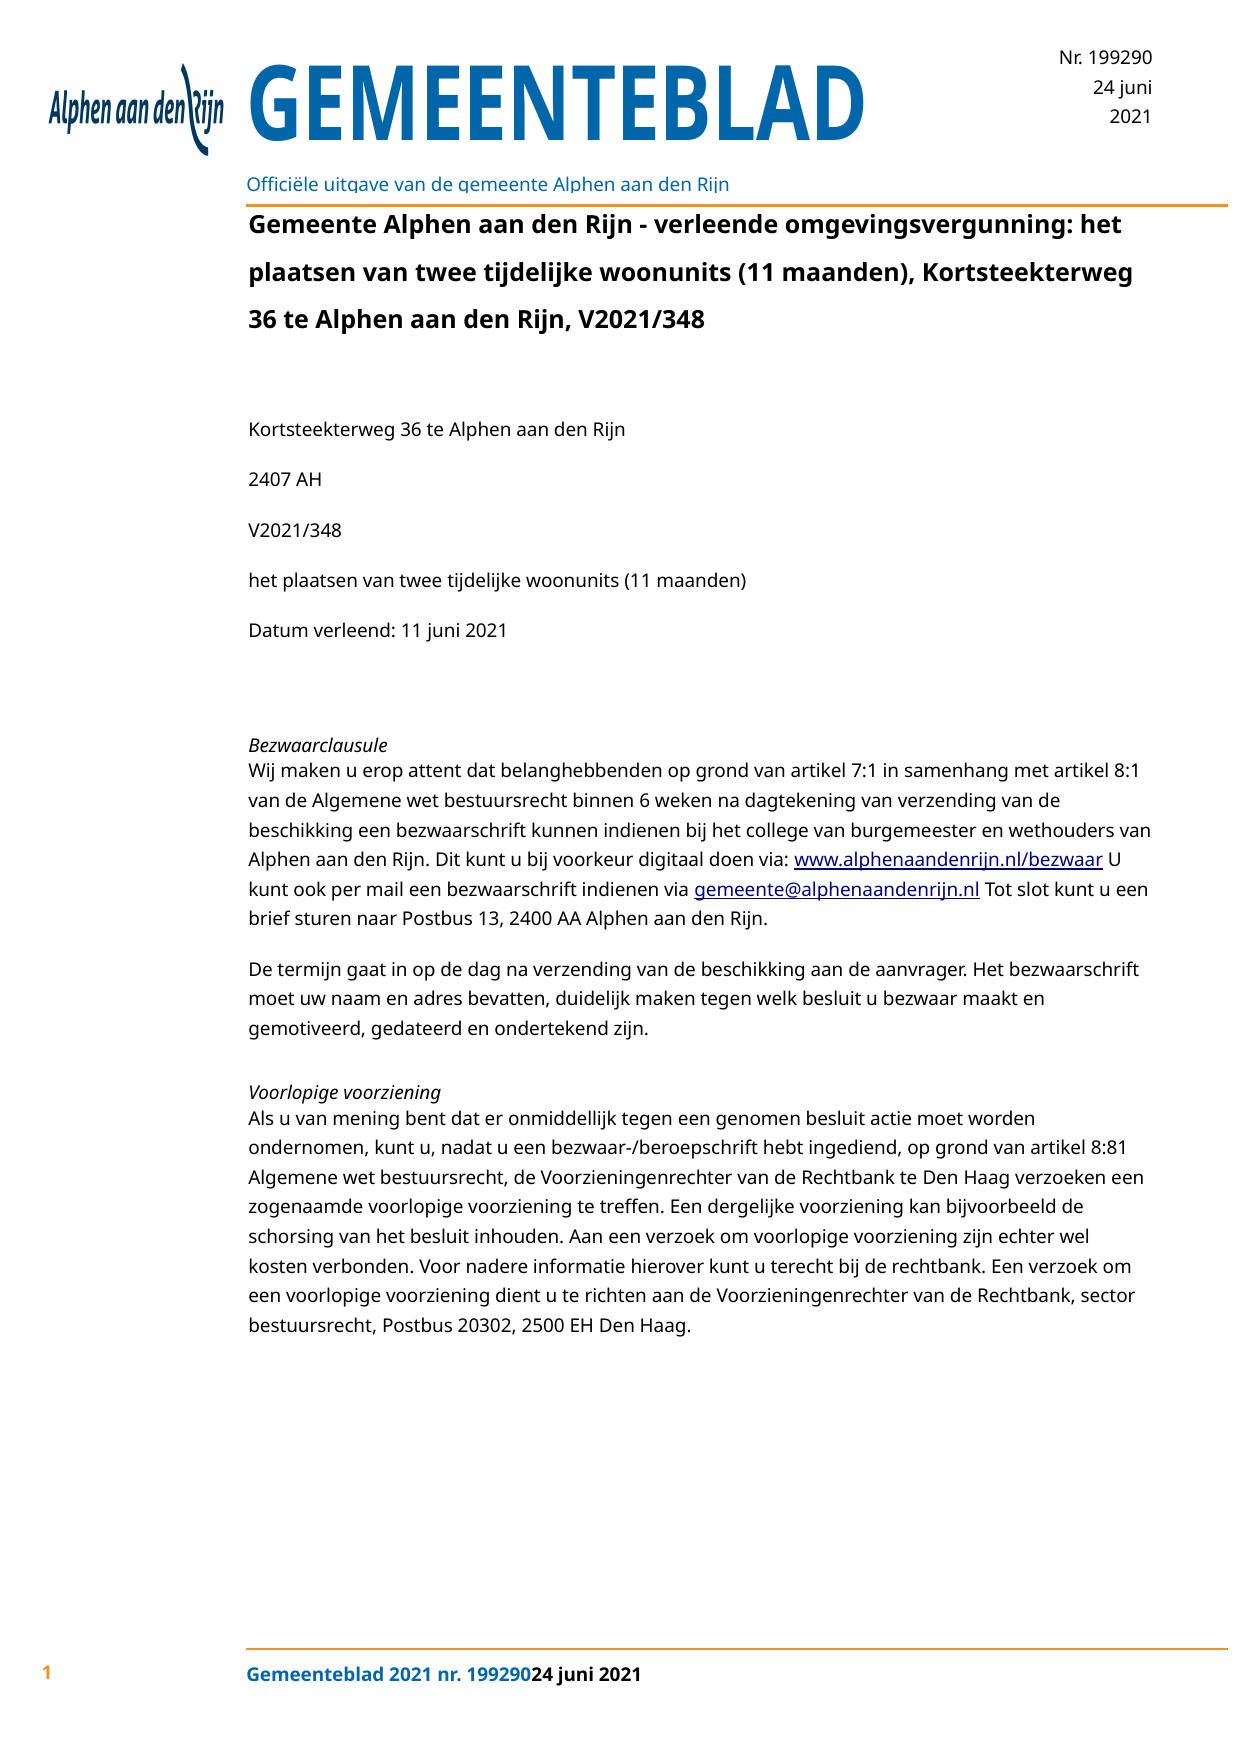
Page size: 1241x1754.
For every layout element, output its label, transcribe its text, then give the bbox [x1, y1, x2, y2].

text V2021/348 [248, 517, 1152, 542]
picture [41, 47, 231, 172]
text 2407 AH [248, 466, 1152, 492]
text Als u van mening bent dat er onmiddellijk tegen een genomen besluit actie moet worden ondernomen, kunt u, nadat u een bezwaar-/beroepschrift hebt ingediend, op grond van artikel 8:81 Algemene wet bestuursrecht, de Voorzieningenrechter van de Rechtbank te Den Haag verzoeken een zogenaamde voorlopige voorziening te treffen. Een dergelijke voorziening kan bijvoorbeeld de schorsing van het besluit inhouden. Aan een verzoek om voorlopige voorziening zijn echter wel kosten verbonden. Voor nadere informatie hierover kunt u terecht bij de rechtbank. Een verzoek om een voorlopige voorziening dient u te richten aan de Voorzieningenrechter van de Rechtbank, sector bestuursrecht, Postbus 20302, 2500 EH Den Haag. [248, 1105, 1152, 1338]
text Datum verleend: 11 juni 2021 [248, 618, 1152, 643]
text Wij maken u erop attent dat belanghebbenden op grond van artikel 7:1 in samenhang met artikel 8:1 van de Algemene wet bestuursrecht binnen 6 weken na dagtekening van verzending van de beschikking een bezwaarschrift kunnen indienen bij het college van burgemeester en wethouders van Alphen aan den Rijn. Dit kunt u bij voorkeur digitaal doen via: www.alphenaandenrijn.nl/bezwaar U kunt ook per mail een bezwaarschrift indienen via gemeente@alphenaandenrijn.nl Tot slot kunt u een brief sturen naar Postbus 13, 2400 AA Alphen aan den Rijn. [248, 758, 1152, 931]
text Kortsteekterweg 36 te Alphen aan den Rijn [248, 416, 1152, 442]
text het plaatsen van twee tijdelijke woonunits (11 maanden) [248, 567, 1152, 593]
text De termijn gaat in op de dag na verzending van de beschikking aan de aanvrager. Het bezwaarschrift moet uw naam en adres bevatten, duidelijk maken tegen welk besluit u bezwaar maakt en gemotiveerd, gedateerd en ondertekend zijn. [248, 956, 1152, 1041]
text Voorlopige voorziening [248, 1079, 1152, 1105]
text Bezwaarclausule [248, 732, 1152, 758]
text Gemeente Alphen aan den Rijn - verleende omgevingsvergunning: het plaatsen van twee tijdelijke woonunits (11 maanden), Kortsteekterweg 36 te Alphen aan den Rijn, V2021/348 [248, 207, 1152, 336]
